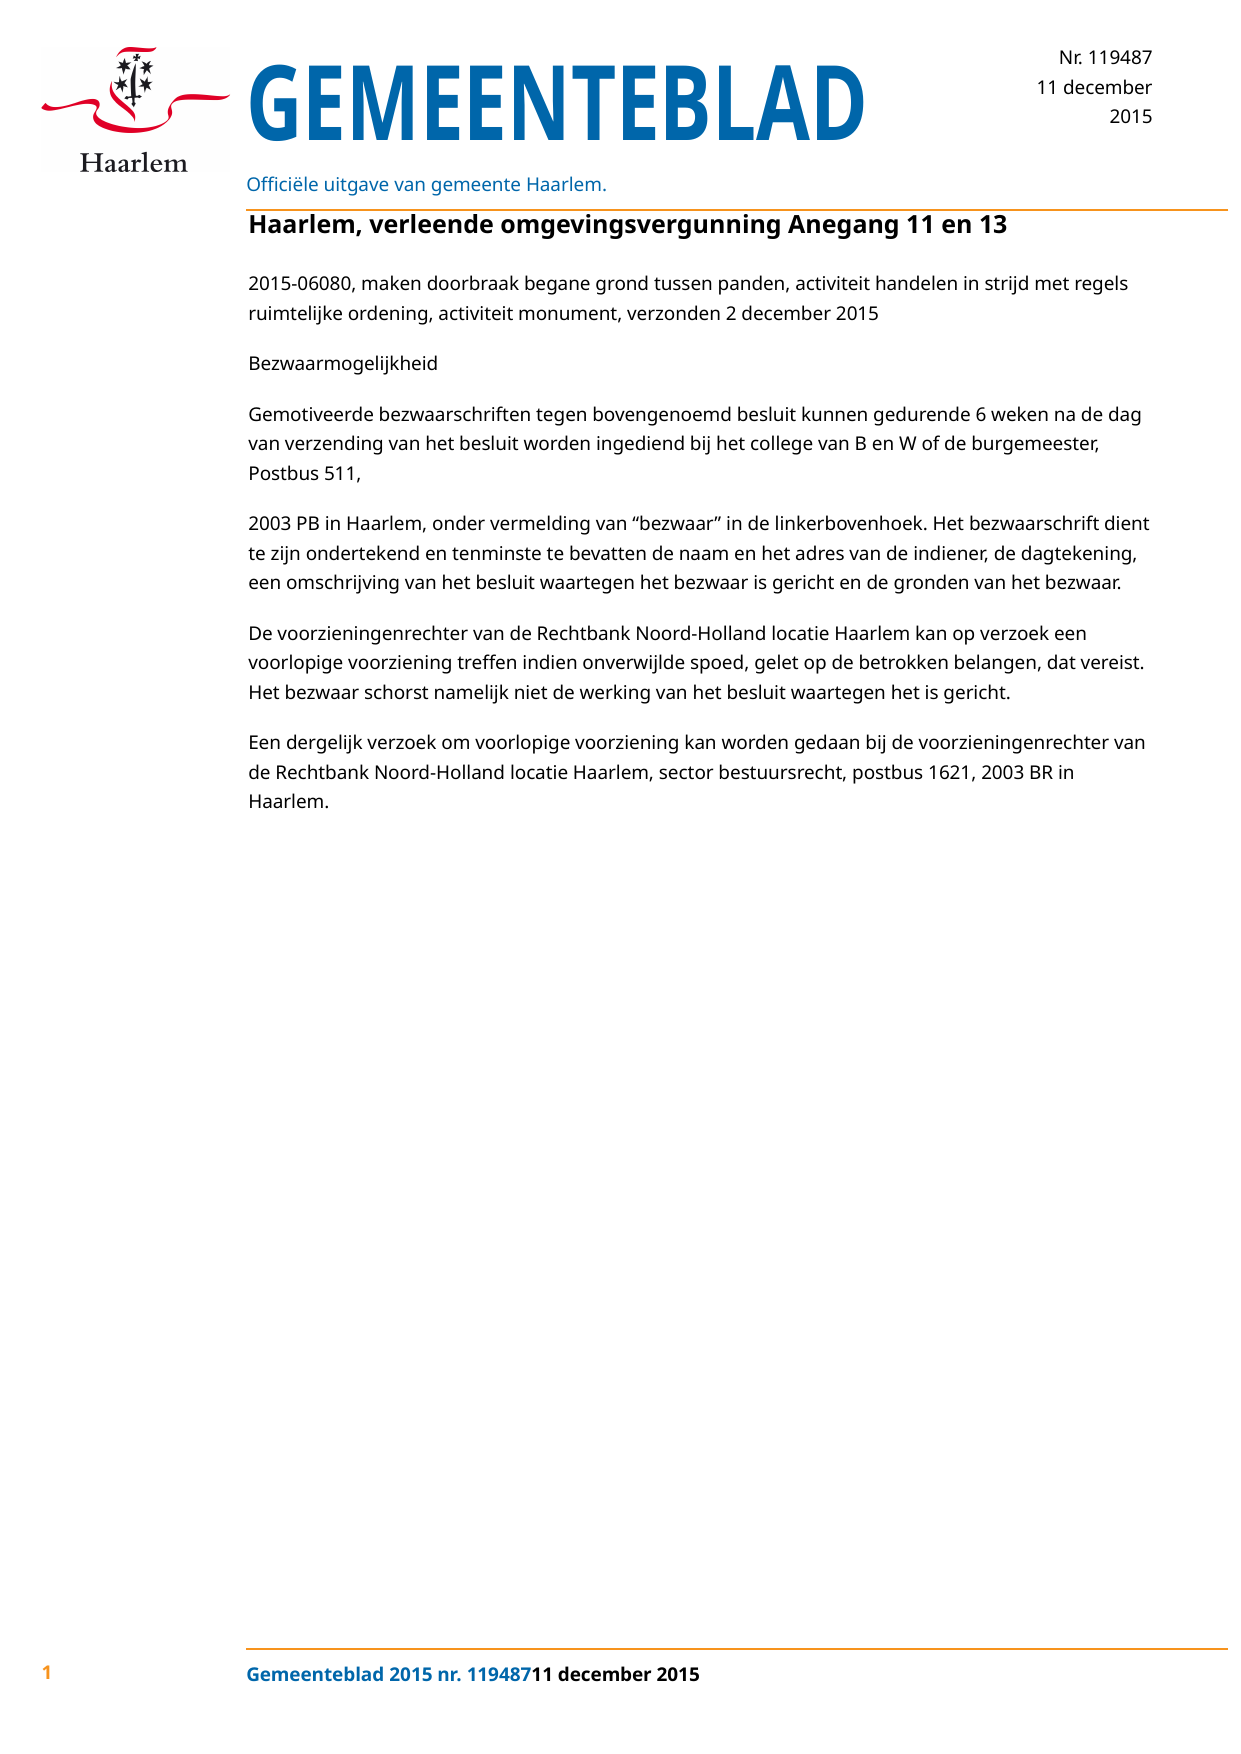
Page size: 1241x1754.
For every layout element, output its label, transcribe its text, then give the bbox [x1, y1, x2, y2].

text Bezwaarmogelijkheid [248, 350, 1152, 376]
text Haarlem, verleende omgevingsvergunning Anegang 11 en 13 [248, 211, 1152, 241]
picture [41, 47, 231, 172]
text Gemotiveerde bezwaarschriften tegen bovengenoemd besluit kunnen gedurende 6 weken na de dag van verzending van het besluit worden ingediend bij het college van B en W of de burgemeester, Postbus 511, [248, 401, 1152, 486]
text De voorzieningenrechter van de Rechtbank Noord-Holland locatie Haarlem kan op verzoek een voorlopige voorziening treffen indien onverwijlde spoed, gelet op de betrokken belangen, dat vereist. Het bezwaar schorst namelijk niet de werking van het besluit waartegen het is gericht. [248, 620, 1152, 705]
text Een dergelijk verzoek om voorlopige voorziening kan worden gedaan bij de voorzieningenrechter van de Rechtbank Noord-Holland locatie Haarlem, sector bestuursrecht, postbus 1621, 2003 BR in Haarlem. [248, 729, 1152, 814]
text 2003 PB in Haarlem, onder vermelding van “bezwaar” in de linkerbovenhoek. Het bezwaarschrift dient te zijn ondertekend en tenminste te bevatten de naam en het adres van de indiener, de dagtekening, een omschrijving van het besluit waartegen het bezwaar is gericht en de gronden van het bezwaar. [248, 510, 1152, 595]
text 2015-06080, maken doorbraak begane grond tussen panden, activiteit handelen in strijd met regels ruimtelijke ordening, activiteit monument, verzonden 2 december 2015 [248, 270, 1152, 326]
